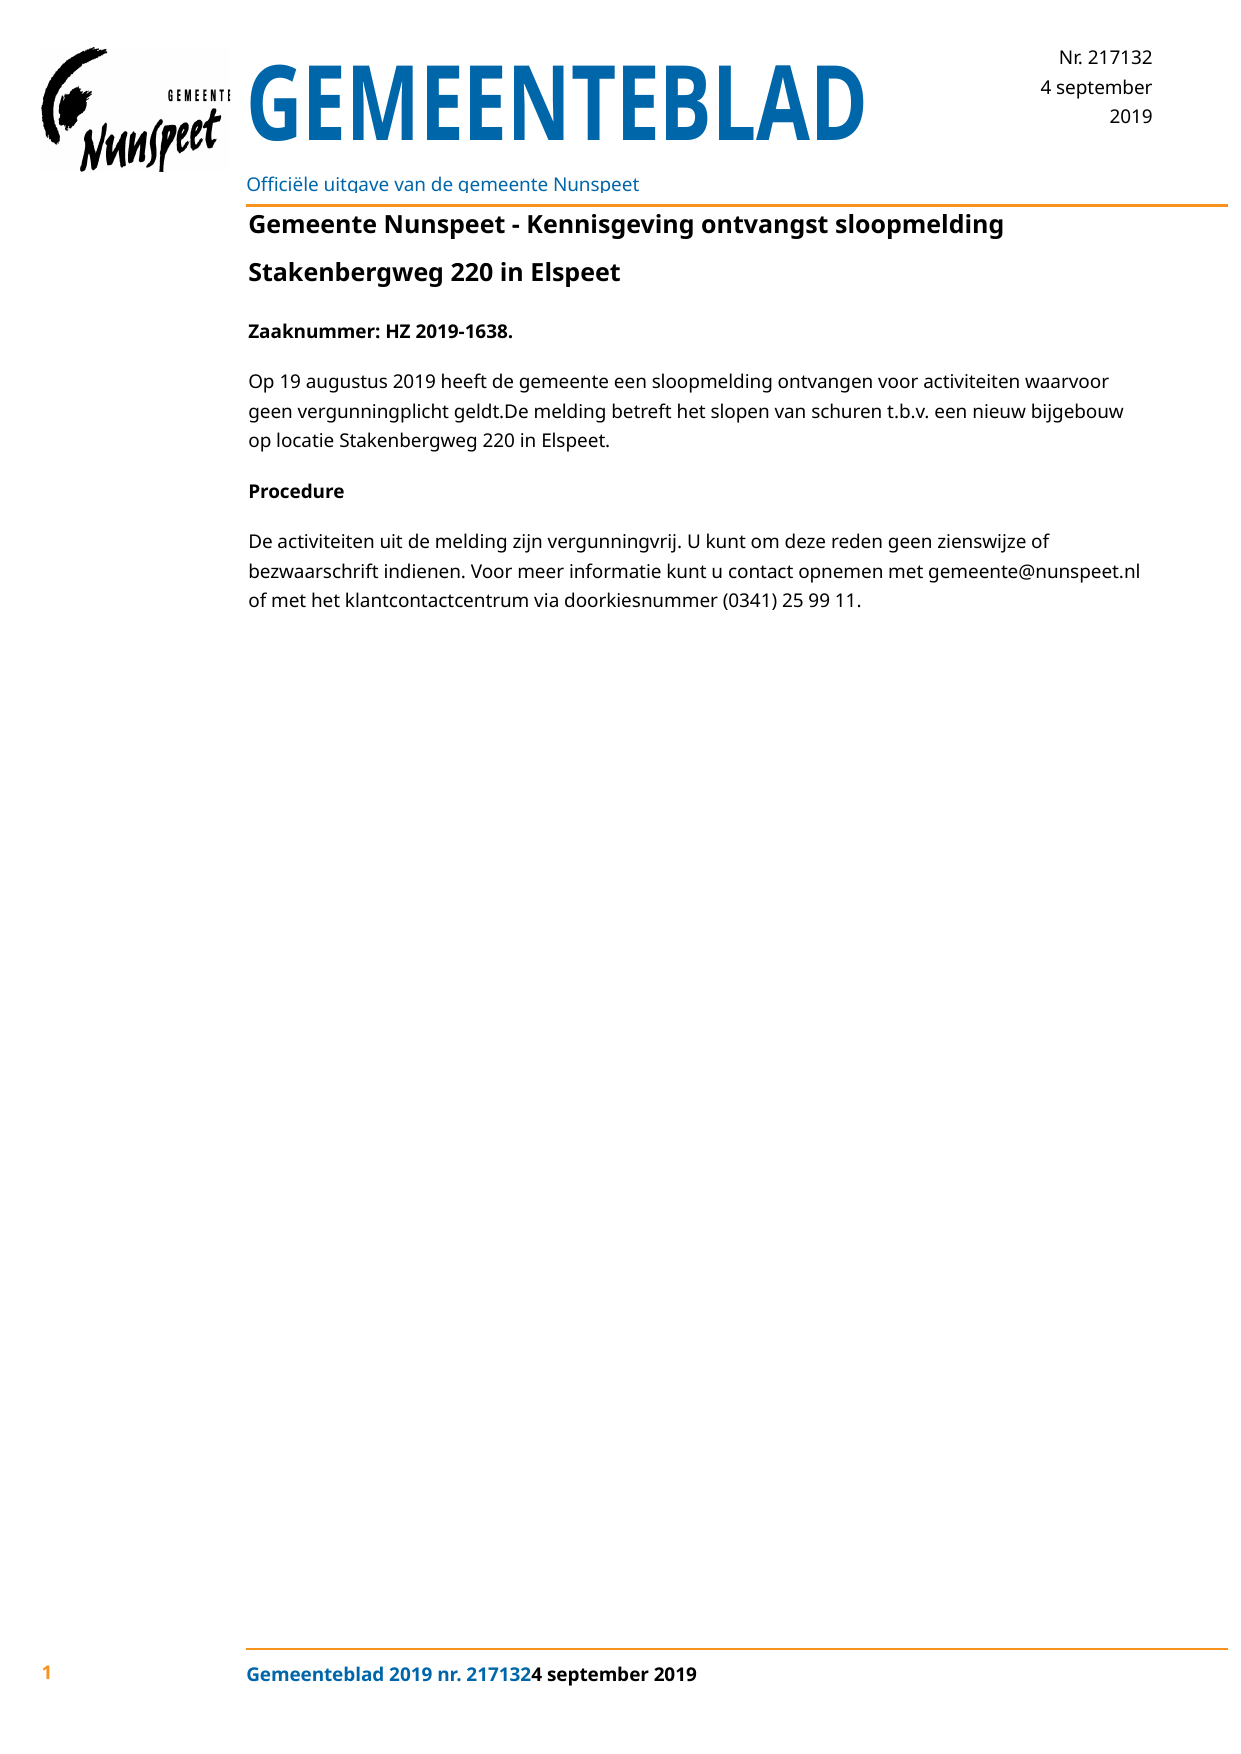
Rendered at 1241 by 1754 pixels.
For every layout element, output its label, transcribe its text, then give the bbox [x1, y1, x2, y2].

text Op 19 augustus 2019 heeft de gemeente een sloopmelding ontvangen voor activiteiten waarvoor geen vergunningplicht geldt.De melding betreft het slopen van schuren t.b.v. een nieuw bijgebouw op locatie Stakenbergweg 220 in Elspeet. [248, 368, 1152, 453]
text Zaaknummer: HZ 2019-1638. [248, 318, 1152, 344]
text De activiteiten uit de melding zijn vergunningvrij. U kunt om deze reden geen zienswijze of bezwaarschrift indienen. Voor meer informatie kunt u contact opnemen met gemeente@nunspeet.nl of met het klantcontactcentrum via doorkiesnummer (0341) 25 99 11. [248, 528, 1152, 613]
picture [41, 47, 231, 172]
text Procedure [248, 478, 1152, 504]
text Gemeente Nunspeet - Kennisgeving ontvangst sloopmelding Stakenbergweg 220 in Elspeet [248, 207, 1152, 288]
